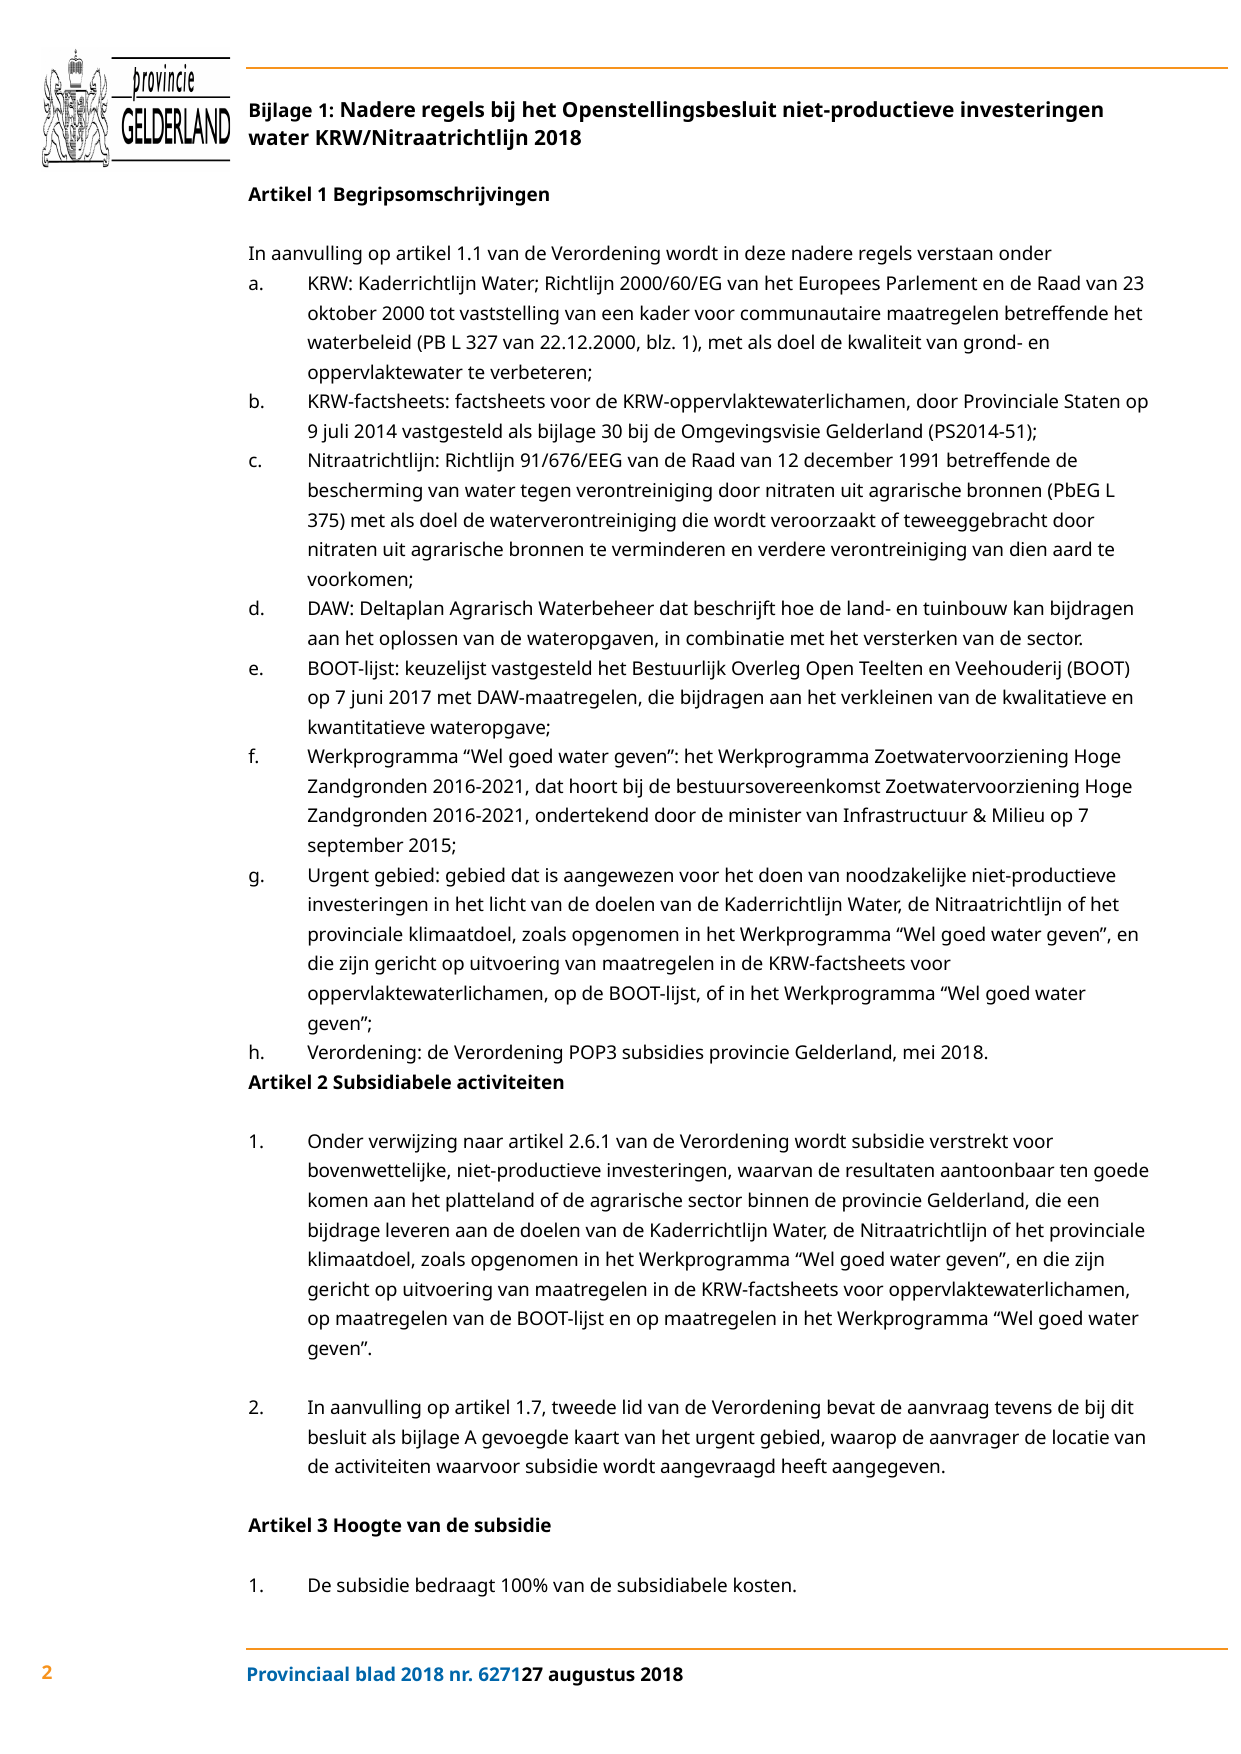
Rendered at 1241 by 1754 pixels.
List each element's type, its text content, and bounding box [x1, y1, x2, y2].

list DAW: Deltaplan Agrarisch Waterbeheer dat beschrijft hoe de land- en tuinbouw kan bijdragen aan het oplossen van de wateropgaven, in combinatie met het versterken van de sector. [248, 596, 1152, 651]
list Urgent gebied: gebied dat is aangewezen voor het doen van noodzakelijke niet-productieve investeringen in het licht van de doelen van de Kaderrichtlijn Water, de Nitraatrichtlijn of het provinciale klimaatdoel, zoals opgenomen in het Werkprogramma “Wel goed water geven”, en die zijn gericht op uitvoering van maatregelen in de KRW-factsheets voor oppervlaktewaterlichamen, op de BOOT-lijst, of in het Werkprogramma “Wel goed water geven”; [248, 862, 1152, 1035]
list Onder verwijzing naar artikel 2.6.1 van de Verordening wordt subsidie verstrekt voor bovenwettelijke, niet-productieve investeringen, waarvan de resultaten aantoonbaar ten goede komen aan het platteland of de agrarische sector binnen de provincie Gelderland, die een bijdrage leveren aan de doelen van de Kaderrichtlijn Water, de Nitraatrichtlijn of het provinciale klimaatdoel, zoals opgenomen in het Werkprogramma “Wel goed water geven”, en die zijn gericht op uitvoering van maatregelen in de KRW-factsheets voor oppervlaktewaterlichamen, op maatregelen van de BOOT-lijst en op maatregelen in het Werkprogramma “Wel goed water geven”. [248, 1128, 1152, 1361]
list Verordening: de Verordening POP3 subsidies provincie Gelderland, mei 2018. [248, 1039, 1152, 1065]
list BOOT-lijst: keuzelijst vastgesteld het Bestuurlijk Overleg Open Teelten en Veehouderij (BOOT) op 7 juni 2017 met DAW-maatregelen, die bijdragen aan het verkleinen van de kwalitatieve en kwantitatieve wateropgave; [248, 655, 1152, 739]
list De subsidie bedraagt 100% van de subsidiabele kosten. [248, 1572, 1152, 1597]
list KRW-factsheets: factsheets voor de KRW-oppervlaktewaterlichamen, door Provinciale Staten op 9 juli 2014 vastgesteld als bijlage 30 bij de Omgevingsvisie Gelderland (PS2014-51); [248, 388, 1152, 444]
picture [41, 47, 231, 172]
text Bijlage 1: Nadere regels bij het Openstellingsbesluit niet-productieve investeringen water KRW/Nitraatrichtlijn 2018 [248, 95, 1152, 152]
text Artikel 1 Begripsomschrijvingen [248, 181, 1152, 207]
list Nitraatrichtlijn: Richtlijn 91/676/EEG van de Raad van 12 december 1991 betreffende de bescherming van water tegen verontreiniging door nitraten uit agrarische bronnen (PbEG L 375) met als doel de waterverontreiniging die wordt veroorzaakt of teweeggebracht door nitraten uit agrarische bronnen te verminderen en verdere verontreiniging van dien aard te voorkomen; [248, 448, 1152, 592]
text Artikel 3 Hoogte van de subsidie [248, 1513, 1152, 1538]
text In aanvulling op artikel 1.1 van de Verordening wordt in deze nadere regels verstaan onder [248, 241, 1152, 266]
list KRW: Kaderrichtlijn Water; Richtlijn 2000/60/EG van het Europees Parlement en de Raad van 23 oktober 2000 tot vaststelling van een kader voor communautaire maatregelen betreffende het waterbeleid (PB L 327 van 22.12.2000, blz. 1), met als doel de kwaliteit van grond- en oppervlaktewater te verbeteren; [248, 270, 1152, 384]
text Artikel 2 Subsidiabele activiteiten [248, 1069, 1152, 1094]
list In aanvulling op artikel 1.7, tweede lid van de Verordening bevat de aanvraag tevens de bij dit besluit als bijlage A gevoegde kaart van het urgent gebied, waarop de aanvrager de locatie van de activiteiten waarvoor subsidie wordt aangevraagd heeft aangegeven. [248, 1394, 1152, 1479]
list Werkprogramma “Wel goed water geven”: het Werkprogramma Zoetwatervoorziening Hoge Zandgronden 2016-2021, dat hoort bij de bestuursovereenkomst Zoetwatervoorziening Hoge Zandgronden 2016-2021, ondertekend door de minister van Infrastructuur & Milieu op 7 september 2015; [248, 743, 1152, 858]
